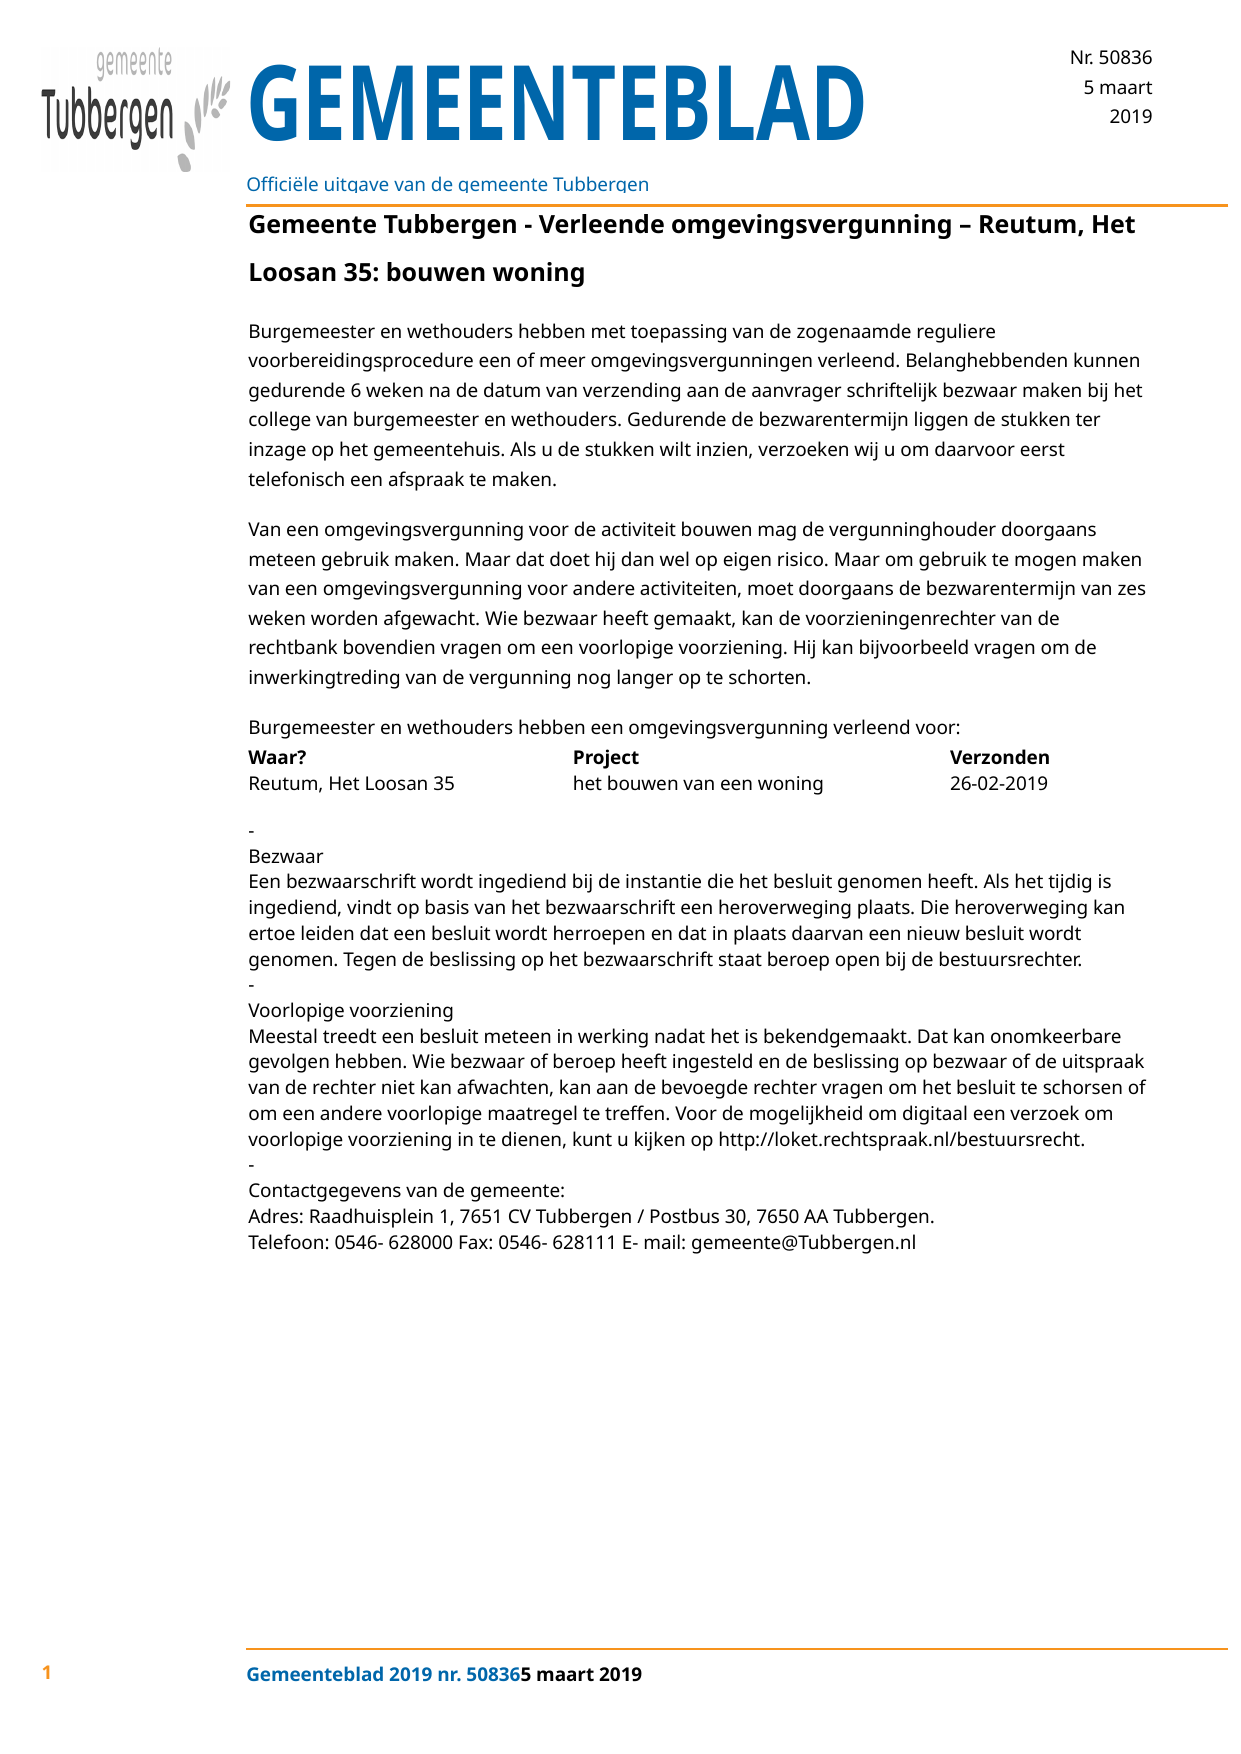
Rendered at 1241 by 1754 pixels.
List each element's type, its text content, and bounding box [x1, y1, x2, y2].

picture [41, 47, 231, 172]
text Van een omgevingsvergunning voor de activiteit bouwen mag de vergunninghouder doorgaans meteen gebruik maken. Maar dat doet hij dan wel op eigen risico. Maar om gebruik te mogen maken van een omgevingsvergunning voor andere activiteiten, moet doorgaans de bezwarentermijn van zes weken worden afgewacht. Wie bezwaar heeft gemaakt, kan de voorzieningenrechter van de rechtbank bovendien vragen om een voorlopige voorziening. Hij kan bijvoorbeeld vragen om de inwerkingtreding van de vergunning nog langer op te schorten. [248, 516, 1152, 690]
text Burgemeester en wethouders hebben een omgevingsvergunning verleend voor: [248, 714, 1152, 740]
text Contactgegevens van de gemeente: [248, 1177, 1152, 1203]
table_cell het bouwen van een woning [573, 770, 950, 796]
text Voorlopige voorziening [248, 997, 1152, 1023]
text Meestal treedt een besluit meteen in werking nadat het is bekendgemaakt. Dat kan onomkeerbare gevolgen hebben. Wie bezwaar of beroep heeft ingesteld en de beslissing op bezwaar of de uitspraak van de rechter niet kan afwachten, kan aan de bevoegde rechter vragen om het besluit te schorsen of om een andere voorlopige maatregel te treffen. Voor de mogelijkheid om digitaal een verzoek om voorlopige voorziening in te dienen, kunt u kijken op http://loket.rechtspraak.nl/bestuursrecht. [248, 1023, 1152, 1152]
text - [248, 1152, 1152, 1177]
text Een bezwaarschrift wordt ingediend bij de instantie die het besluit genomen heeft. Als het tijdig is ingediend, vindt op basis van het bezwaarschrift een heroverweging plaats. Die heroverweging kan ertoe leiden dat een besluit wordt herroepen en dat in plaats daarvan een nieuw besluit wordt genomen. Tegen de beslissing op het bezwaarschrift staat beroep open bij de bestuursrechter. [248, 869, 1152, 972]
table_header Waar? [248, 744, 573, 770]
text Adres: Raadhuisplein 1, 7651 CV Tubbergen / Postbus 30, 7650 AA Tubbergen. [248, 1203, 1152, 1229]
text - [248, 817, 1152, 843]
text Bezwaar [248, 843, 1152, 869]
table_cell 26-02-2019 [950, 770, 1152, 796]
text Gemeente Tubbergen - Verleende omgevingsvergunning – Reutum, Het Loosan 35: bouwen woning [248, 207, 1152, 288]
table_header Verzonden [950, 744, 1152, 770]
table_cell Reutum, Het Loosan 35 [248, 770, 573, 796]
text Telefoon: 0546- 628000 Fax: 0546- 628111 E- mail: gemeente@Tubbergen.nl [248, 1229, 1152, 1254]
table_header Project [573, 744, 950, 770]
text Burgemeester en wethouders hebben met toepassing van de zogenaamde reguliere voorbereidingsprocedure een of meer omgevingsvergunningen verleend. Belanghebbenden kunnen gedurende 6 weken na de datum van verzending aan de aanvrager schriftelijk bezwaar maken bij het college van burgemeester en wethouders. Gedurende de bezwarentermijn liggen de stukken ter inzage op het gemeentehuis. Als u de stukken wilt inzien, verzoeken wij u om daarvoor eerst telefonisch een afspraak te maken. [248, 318, 1152, 492]
text - [248, 972, 1152, 997]
